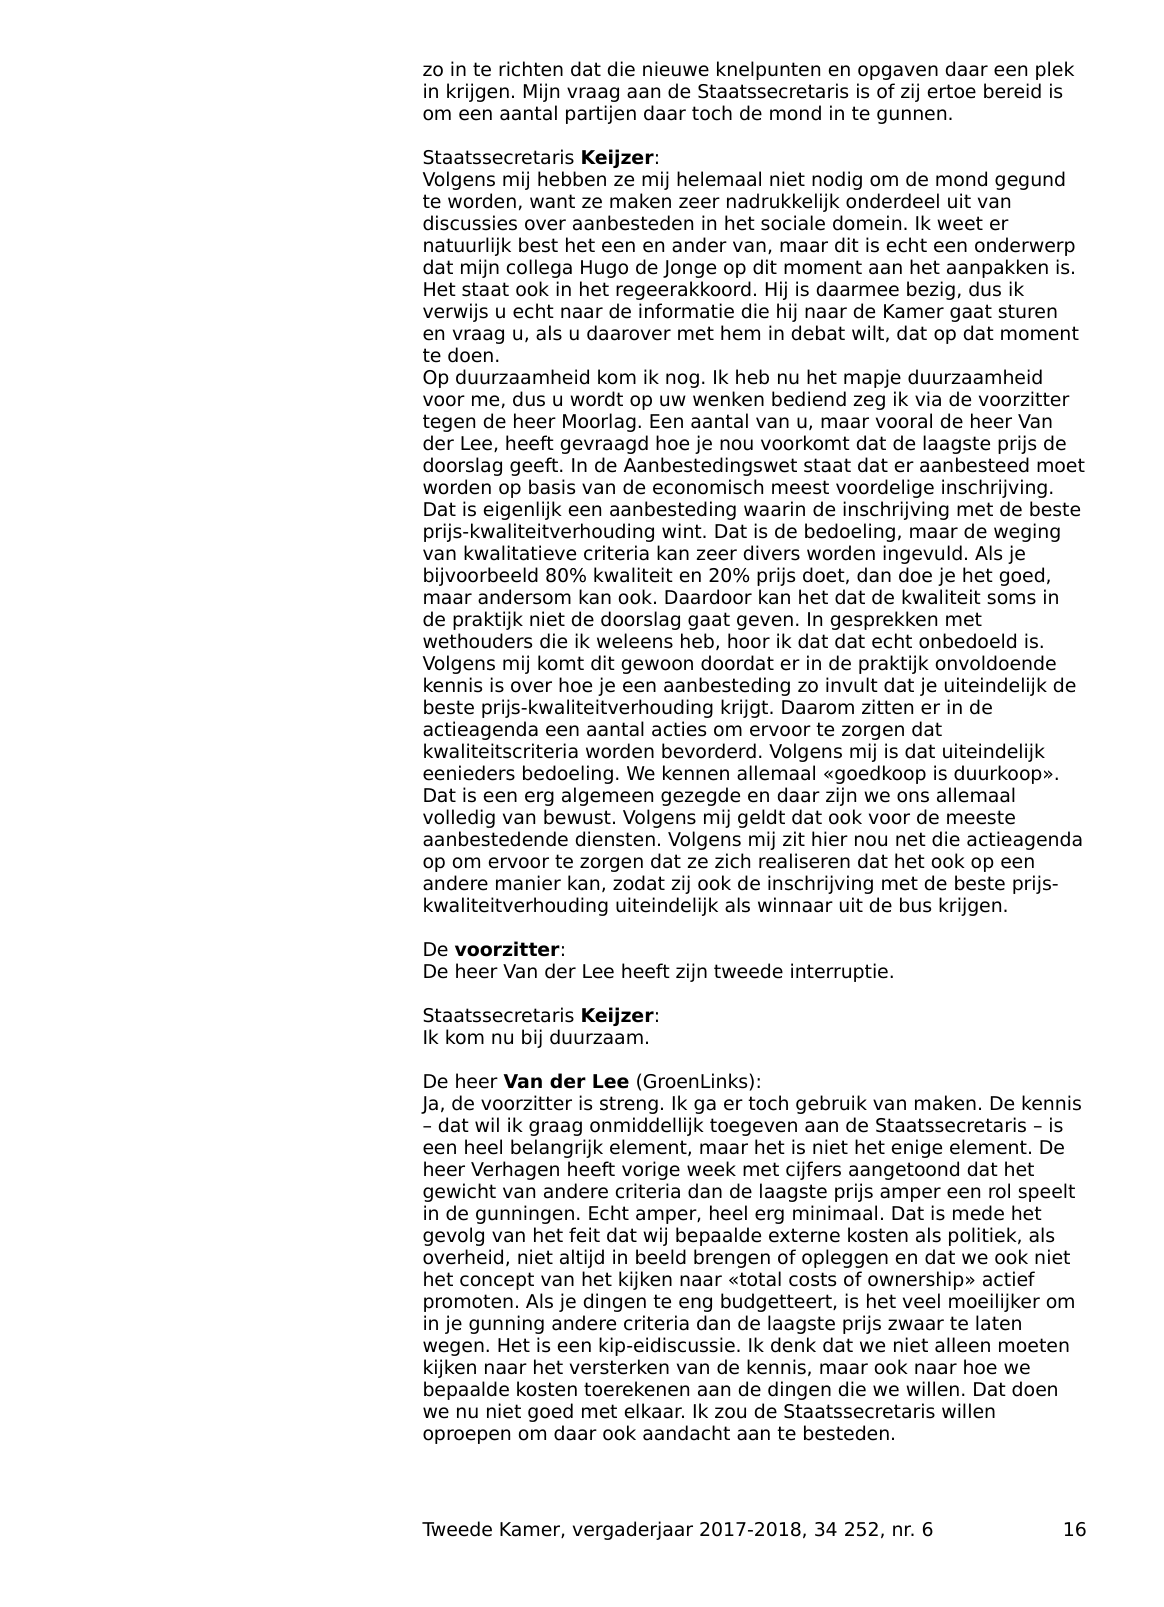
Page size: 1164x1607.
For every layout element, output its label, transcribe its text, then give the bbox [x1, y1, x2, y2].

text Staatssecretaris Keijzer: [422, 147, 1087, 169]
text Op duurzaamheid kom ik nog. Ik heb nu het mapje duurzaamheid voor me, dus u wordt op uw wenken bediend zeg ik via de voorzitter tegen de heer Moorlag. Een aantal van u, maar vooral de heer Van der Lee, heeft gevraagd hoe je nou voorkomt dat de laagste prijs de doorslag geeft. In de Aanbestedingswet staat dat er aanbesteed moet worden op basis van de economisch meest voordelige inschrijving. Dat is eigenlijk een aanbesteding waarin de inschrijving met de beste prijs-kwaliteitverhouding wint. Dat is de bedoeling, maar de weging van kwalitatieve criteria kan zeer divers worden ingevuld. Als je bijvoorbeeld 80% kwaliteit en 20% prijs doet, dan doe je het goed, maar andersom kan ook. Daardoor kan het dat de kwaliteit soms in de praktijk niet de doorslag gaat geven. In gesprekken met wethouders die ik weleens heb, hoor ik dat dat echt onbedoeld is. Volgens mij komt dit gewoon doordat er in de praktijk onvoldoende kennis is over hoe je een aanbesteding zo invult dat je uiteindelijk de beste prijs-kwaliteitverhouding krijgt. Daarom zitten er in de actieagenda een aantal acties om ervoor te zorgen dat kwaliteitscriteria worden bevorderd. Volgens mij is dat uiteindelijk eenieders bedoeling. We kennen allemaal «goedkoop is duurkoop». Dat is een erg algemeen gezegde en daar zijn we ons allemaal volledig van bewust. Volgens mij geldt dat ook voor de meeste aanbestedende diensten. Volgens mij zit hier nou net die actieagenda op om ervoor te zorgen dat ze zich realiseren dat het ook op een andere manier kan, zodat zij ook de inschrijving met de beste prijs-kwaliteitverhouding uiteindelijk als winnaar uit de bus krijgen. [422, 367, 1087, 916]
text De heer Van der Lee heeft zijn tweede interruptie. [422, 961, 1087, 983]
text De heer Van der Lee (GroenLinks): [422, 1071, 1087, 1093]
text Ja, de voorzitter is streng. Ik ga er toch gebruik van maken. De kennis – dat wil ik graag onmiddellijk toegeven aan de Staatssecretaris – is een heel belangrijk element, maar het is niet het enige element. De heer Verhagen heeft vorige week met cijfers aangetoond dat het gewicht van andere criteria dan de laagste prijs amper een rol speelt in de gunningen. Echt amper, heel erg minimaal. Dat is mede het gevolg van het feit dat wij bepaalde externe kosten als politiek, als overheid, niet altijd in beeld brengen of opleggen en dat we ook niet het concept van het kijken naar «total costs of ownership» actief promoten. Als je dingen te eng budgetteert, is het veel moeilijker om in je gunning andere criteria dan de laagste prijs zwaar te laten wegen. Het is een kip-eidiscussie. Ik denk dat we niet alleen moeten kijken naar het versterken van de kennis, maar ook naar hoe we bepaalde kosten toerekenen aan de dingen die we willen. Dat doen we nu niet goed met elkaar. Ik zou de Staatssecretaris willen oproepen om daar ook aandacht aan te besteden. [422, 1093, 1087, 1444]
text zo in te richten dat die nieuwe knelpunten en opgaven daar een plek in krijgen. Mijn vraag aan de Staatssecretaris is of zij ertoe bereid is om een aantal partijen daar toch de mond in te gunnen. [422, 59, 1087, 125]
text Staatssecretaris Keijzer: [422, 1005, 1087, 1027]
text Ik kom nu bij duurzaam. [422, 1027, 1087, 1049]
text De voorzitter: [422, 939, 1087, 961]
text Volgens mij hebben ze mij helemaal niet nodig om de mond gegund te worden, want ze maken zeer nadrukkelijk onderdeel uit van discussies over aanbesteden in het sociale domein. Ik weet er natuurlijk best het een en ander van, maar dit is echt een onderwerp dat mijn collega Hugo de Jonge op dit moment aan het aanpakken is. Het staat ook in het regeerakkoord. Hij is daarmee bezig, dus ik verwijs u echt naar de informatie die hij naar de Kamer gaat sturen en vraag u, als u daarover met hem in debat wilt, dat op dat moment te doen. [422, 169, 1087, 367]
